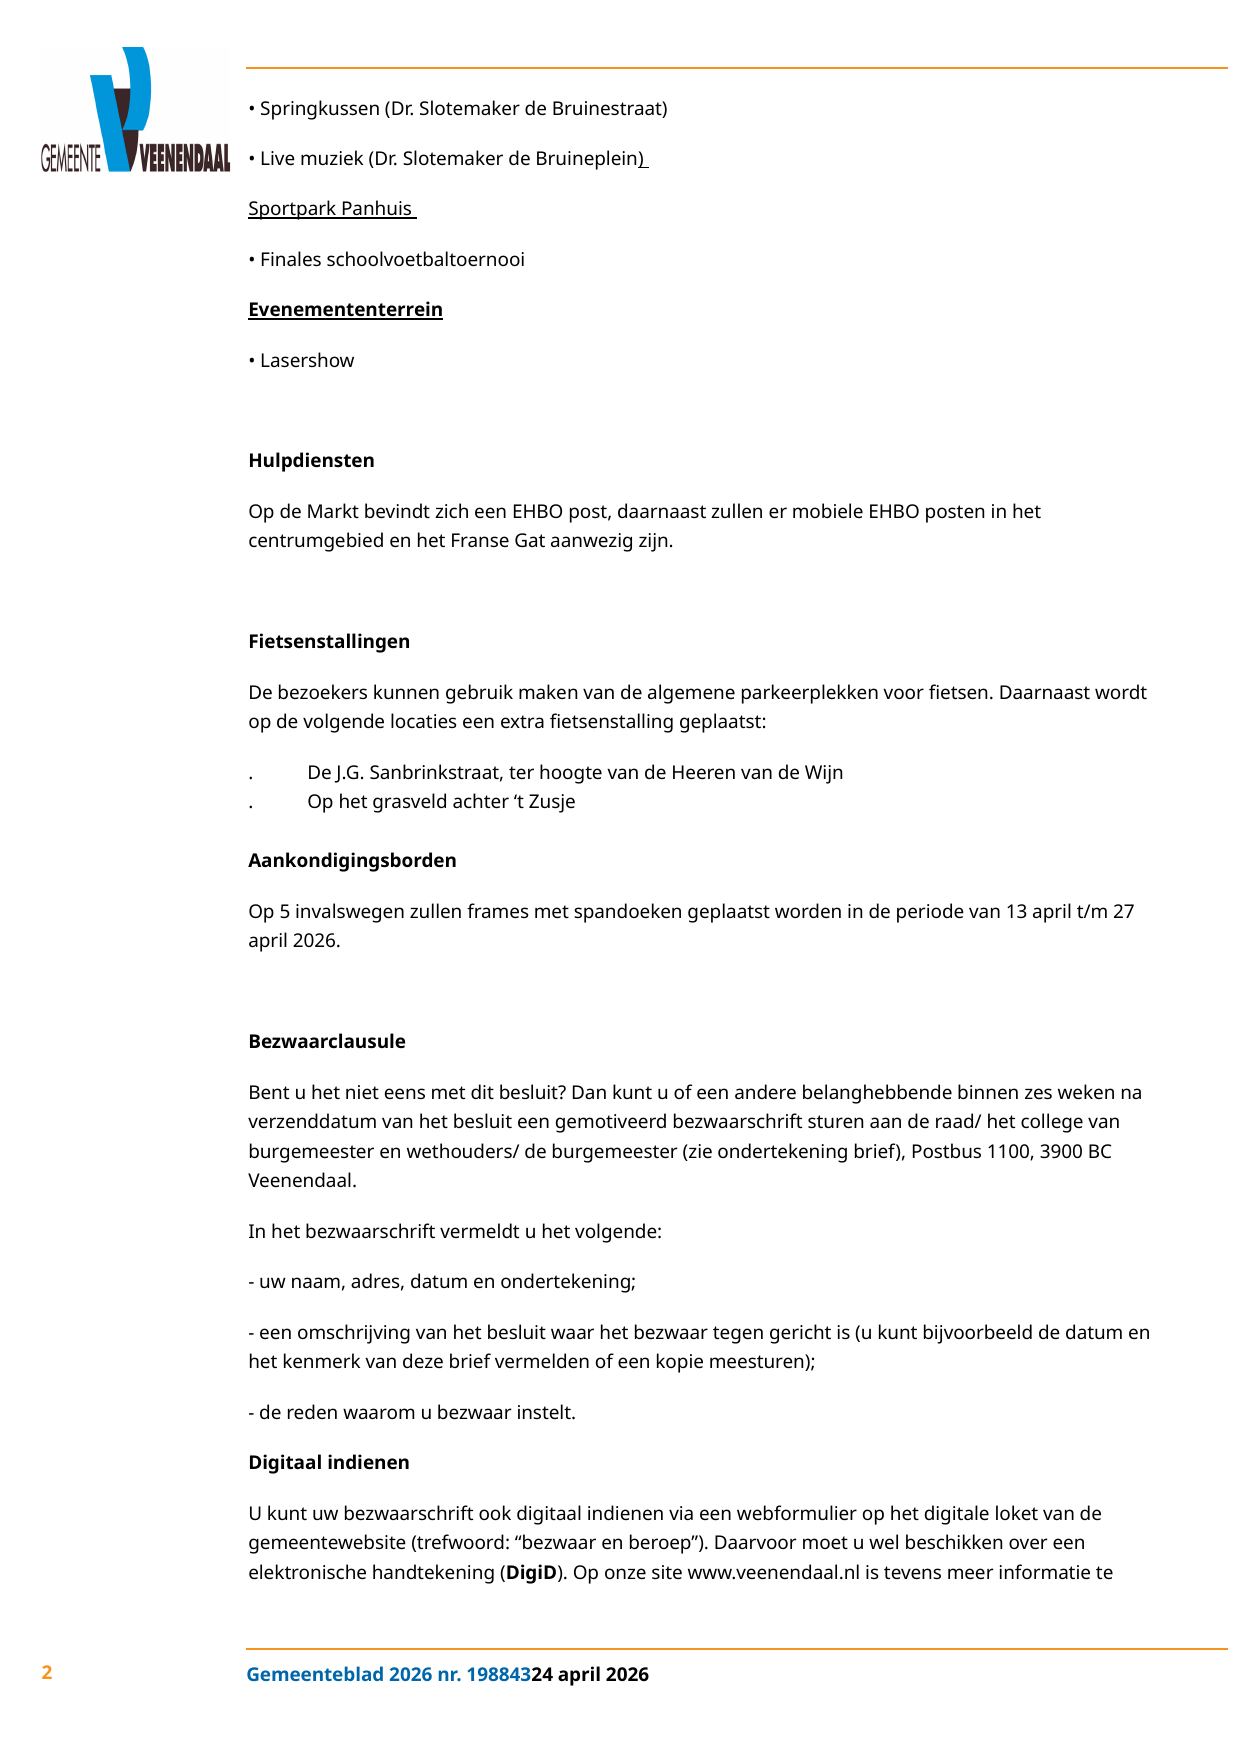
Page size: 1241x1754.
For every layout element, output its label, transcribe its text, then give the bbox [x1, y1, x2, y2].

text U kunt uw bezwaarschrift ook digitaal indienen via een webformulier op het digitale loket van de gemeentewebsite (trefwoord: “bezwaar en beroep”). Daarvoor moet u wel beschikken over een elektronische handtekening (DigiD). Op onze site www.veenendaal.nl is tevens meer informatie te [248, 1500, 1152, 1585]
text - een omschrijving van het besluit waar het bezwaar tegen gericht is (u kunt bijvoorbeeld de datum en het kenmerk van deze brief vermelden of een kopie meesturen); [248, 1319, 1152, 1374]
text Bent u het niet eens met dit besluit? Dan kunt u of een andere belanghebbende binnen zes weken na verzenddatum van het besluit een gemotiveerd bezwaarschrift sturen aan de raad/ het college van burgemeester en wethouders/ de burgemeester (zie ondertekening brief), Postbus 1100, 3900 BC Veenendaal. [248, 1079, 1152, 1193]
picture [123, 47, 231, 172]
text Aankondigingsborden [248, 848, 1152, 873]
text • Finales schoolvoetbaltoernooi [248, 246, 1152, 272]
text De bezoekers kunnen gebruik maken van de algemene parkeerplekken voor fietsen. Daarnaast wordt op de volgende locaties een extra fietsenstalling geplaatst: [248, 679, 1152, 734]
list Op het grasveld achter ‘t Zusje [248, 788, 1152, 814]
text Evenemententerrein [248, 296, 1152, 322]
list De J.G. Sanbrinkstraat, ter hoogte van de Heeren van de Wijn [248, 759, 1152, 785]
text Hulpdiensten [248, 448, 1152, 473]
text In het bezwaarschrift vermeldt u het volgende: [248, 1218, 1152, 1244]
text • Lasershow [248, 347, 1152, 373]
text • Live muziek (Dr. Slotemaker de Bruineplein) [248, 145, 1152, 171]
text - de reden waarom u bezwaar instelt. [248, 1399, 1152, 1425]
text Op 5 invalswegen zullen frames met spandoeken geplaatst worden in de periode van 13 april t/m 27 april 2026. [248, 898, 1152, 953]
text Fietsenstallingen [248, 628, 1152, 654]
text Op de Markt bevindt zich een EHBO post, daarnaast zullen er mobiele EHBO posten in het centrumgebied en het Franse Gat aanwezig zijn. [248, 498, 1152, 553]
text • Springkussen (Dr. Slotemaker de Bruinestraat) [248, 95, 1152, 121]
text Digitaal indienen [248, 1449, 1152, 1475]
text Bezwaarclausule [248, 1028, 1152, 1054]
text Sportpark Panhuis [248, 196, 1152, 221]
text - uw naam, adres, datum en ondertekening; [248, 1268, 1152, 1294]
picture [41, 47, 130, 172]
